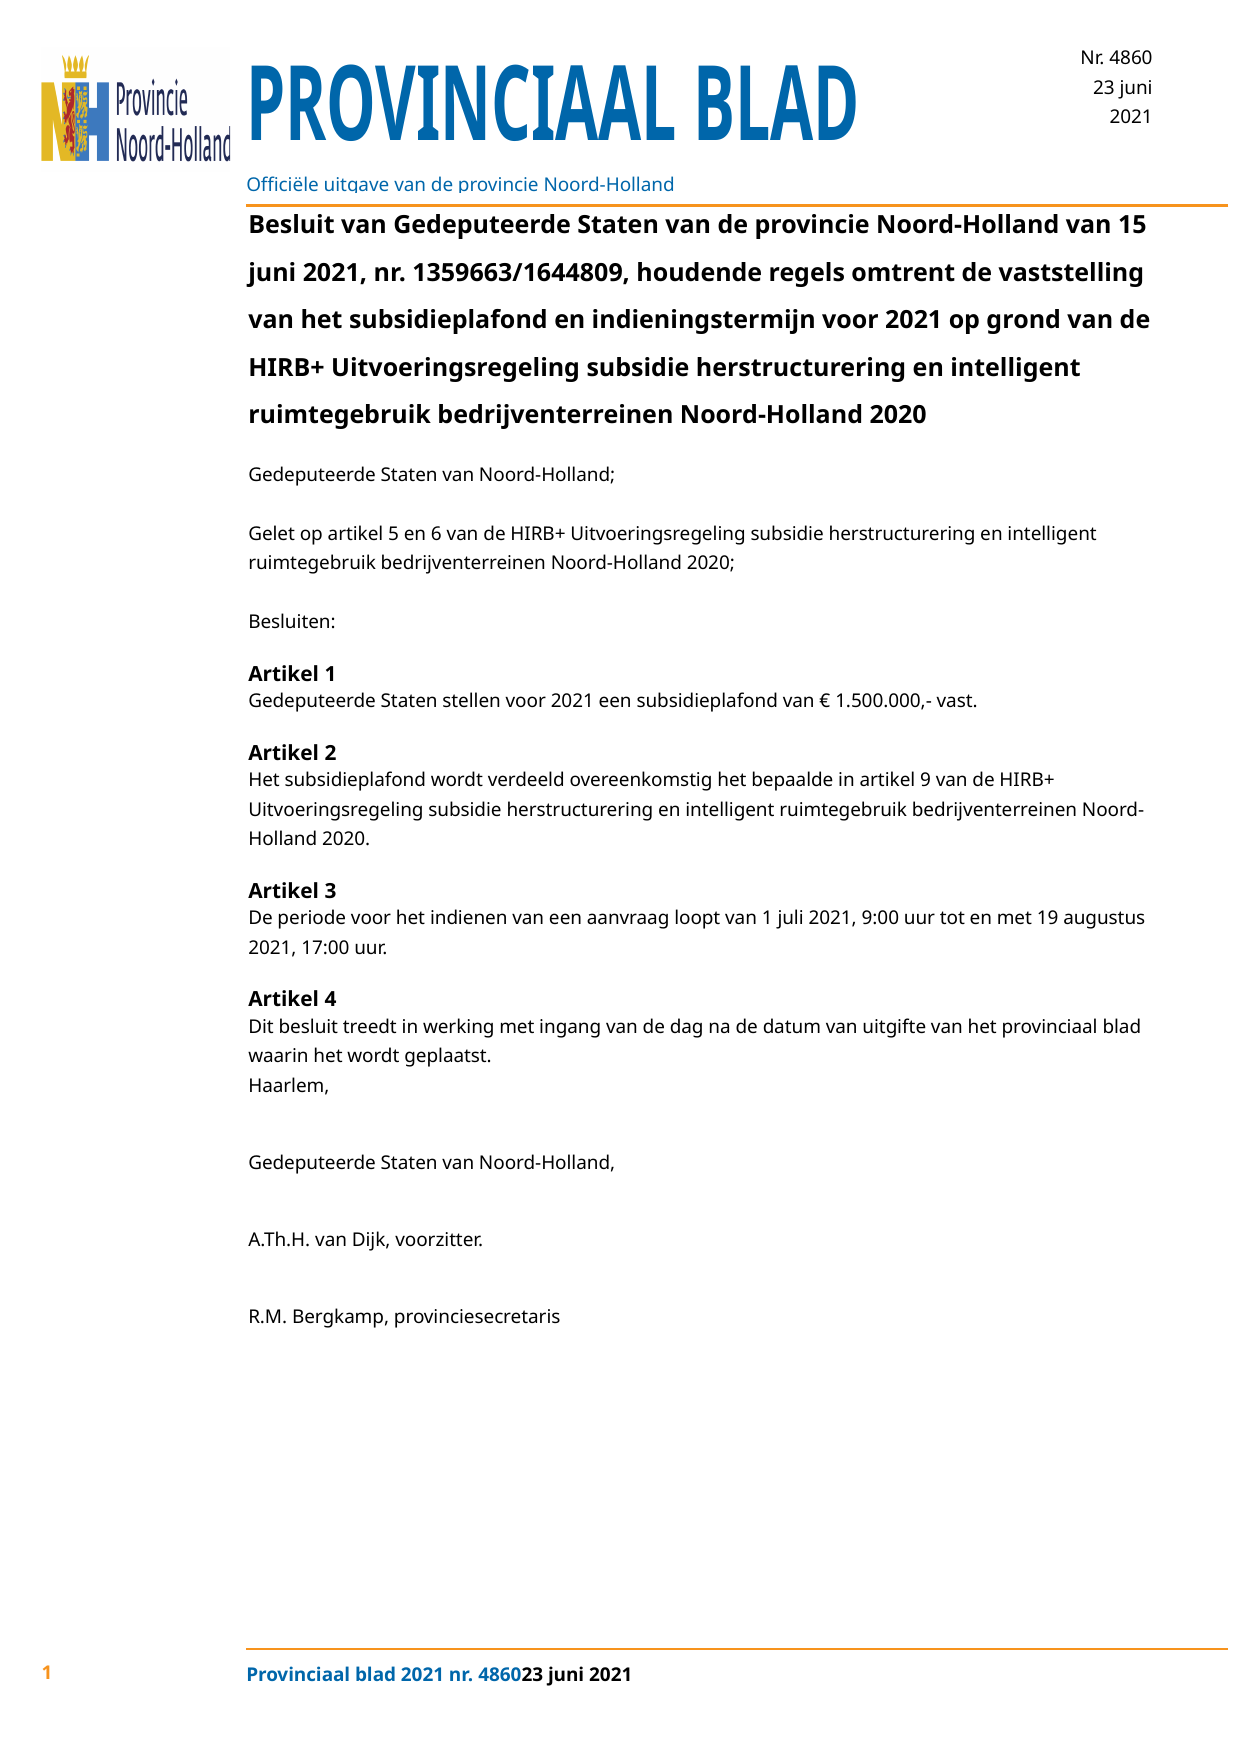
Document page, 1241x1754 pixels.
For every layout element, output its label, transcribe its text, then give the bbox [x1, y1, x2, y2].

text Het subsidieplafond wordt verdeeld overeenkomstig het bepaalde in artikel 9 van de HIRB+ Uitvoeringsregeling subsidie herstructurering en intelligent ruimtegebruik bedrijventerreinen Noord-Holland 2020. [248, 766, 1152, 851]
text Besluit van Gedeputeerde Staten van de provincie Noord-Holland van 15 juni 2021, nr. 1359663/1644809, houdende regels omtrent de vaststelling van het subsidieplafond en indieningstermijn voor 2021 op grond van de HIRB+ Uitvoeringsregeling subsidie herstructurering en intelligent ruimtegebruik bedrijventerreinen Noord-Holland 2020 [248, 207, 1152, 431]
text De periode voor het indienen van een aanvraag loopt van 1 juli 2021, 9:00 uur tot en met 19 augustus 2021, 17:00 uur. [248, 904, 1152, 960]
text R.M. Bergkamp, provinciesecretaris [248, 1303, 1152, 1329]
text Artikel 1 [248, 659, 1152, 687]
text Artikel 4 [248, 984, 1152, 1013]
text Besluiten: [248, 609, 1152, 634]
picture [41, 47, 231, 172]
text A.Th.H. van Dijk, voorzitter. [248, 1226, 1152, 1252]
text Gedeputeerde Staten van Noord-Holland; [248, 461, 1152, 486]
text Haarlem, [248, 1072, 1152, 1098]
text Gedeputeerde Staten van Noord-Holland, [248, 1149, 1152, 1175]
text Artikel 2 [248, 738, 1152, 766]
text Gedeputeerde Staten stellen voor 2021 een subsidieplafond van € 1.500.000,- vast. [248, 687, 1152, 713]
text Gelet op artikel 5 en 6 van de HIRB+ Uitvoeringsregeling subsidie herstructurering en intelligent ruimtegebruik bedrijventerreinen Noord-Holland 2020; [248, 520, 1152, 575]
text Artikel 3 [248, 876, 1152, 904]
text Dit besluit treedt in werking met ingang van de dag na de datum van uitgifte van het provinciaal blad waarin het wordt geplaatst. [248, 1013, 1152, 1068]
